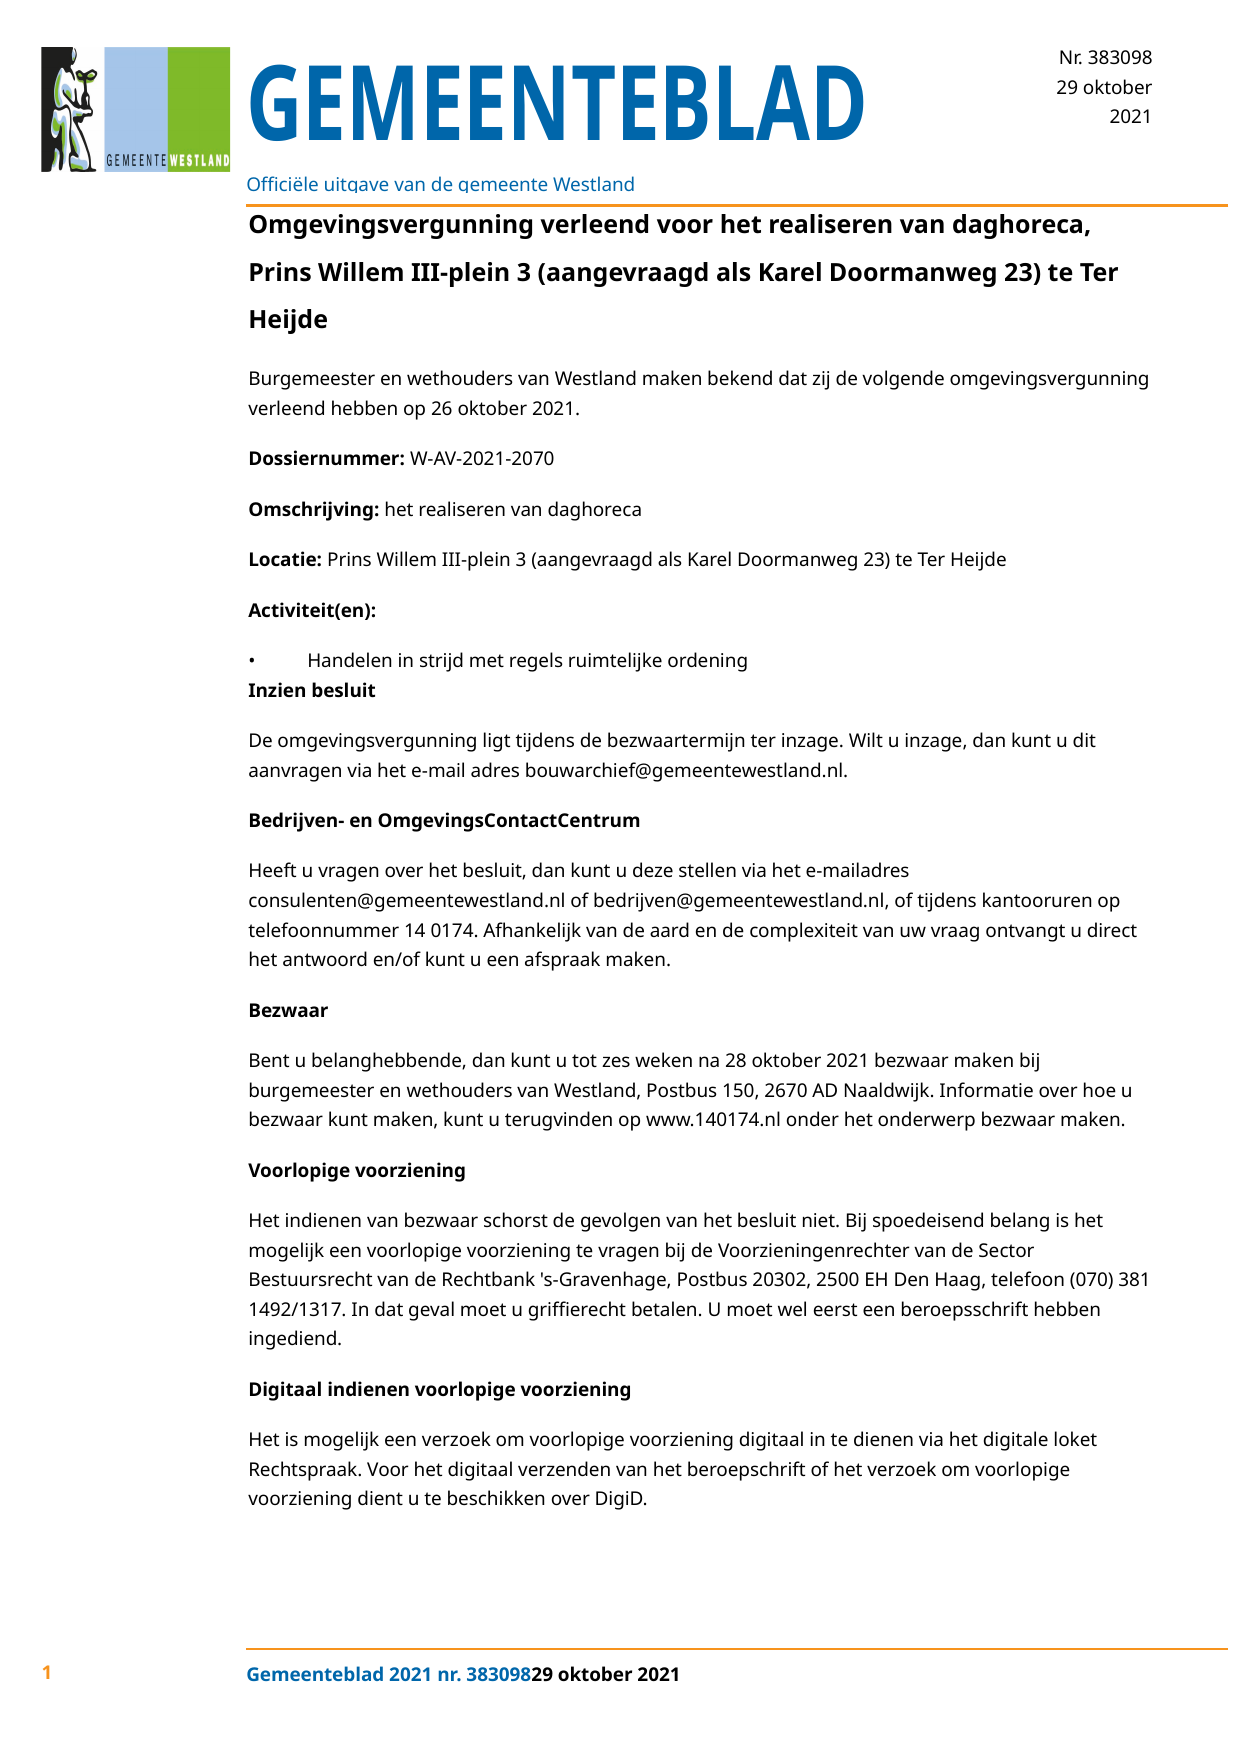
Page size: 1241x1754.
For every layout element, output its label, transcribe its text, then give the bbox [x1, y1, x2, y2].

text Inzien besluit [248, 677, 1152, 702]
text Activiteit(en): [248, 597, 1152, 622]
text De omgevingsvergunning ligt tijdens de bezwaartermijn ter inzage. Wilt u inzage, dan kunt u dit aanvragen via het e-mail adres bouwarchief@gemeentewestland.nl. [248, 727, 1152, 782]
text Locatie: Prins Willem III-plein 3 (aangevraagd als Karel Doormanweg 23) te Ter Heijde [248, 546, 1152, 572]
picture [41, 47, 231, 172]
text Digitaal indienen voorlopige voorziening [248, 1376, 1152, 1402]
text Het is mogelijk een verzoek om voorlopige voorziening digitaal in te dienen via het digitale loket Rechtspraak. Voor het digitaal verzenden van het beroepschrift of het verzoek om voorlopige voorziening dient u te beschikken over DigiD. [248, 1426, 1152, 1511]
text Het indienen van bezwaar schorst de gevolgen van het besluit niet. Bij spoedeisend belang is het mogelijk een voorlopige voorziening te vragen bij de Voorzieningenrechter van de Sector Bestuursrecht van de Rechtbank 's-Gravenhage, Postbus 20302, 2500 EH Den Haag, telefoon (070) 381 1492/1317. In dat geval moet u griffierecht betalen. U moet wel eerst een beroepsschrift hebben ingediend. [248, 1207, 1152, 1351]
text Bezwaar [248, 997, 1152, 1022]
text Heeft u vragen over het besluit, dan kunt u deze stellen via het e-mailadres consulenten@gemeentewestland.nl of bedrijven@gemeentewestland.nl, of tijdens kantooruren op telefoonnummer 14 0174. Afhankelijk van de aard en de complexiteit van uw vraag ontvangt u direct het antwoord en/of kunt u een afspraak maken. [248, 858, 1152, 972]
text Burgemeester en wethouders van Westland maken bekend dat zij de volgende omgevingsvergunning verleend hebben op 26 oktober 2021. [248, 366, 1152, 421]
text Bent u belanghebbende, dan kunt u tot zes weken na 28 oktober 2021 bezwaar maken bij burgemeester en wethouders van Westland, Postbus 150, 2670 AD Naaldwijk. Informatie over hoe u bezwaar kunt maken, kunt u terugvinden op www.140174.nl onder het onderwerp bezwaar maken. [248, 1047, 1152, 1132]
text Omschrijving: het realiseren van daghoreca [248, 496, 1152, 522]
text Dossiernummer: W-AV-2021-2070 [248, 446, 1152, 471]
list Handelen in strijd met regels ruimtelijke ordening [248, 647, 1152, 673]
text Bedrijven- en OmgevingsContactCentrum [248, 807, 1152, 833]
text Omgevingsvergunning verleend voor het realiseren van daghoreca, Prins Willem III-plein 3 (aangevraagd als Karel Doormanweg 23) te Ter Heijde [248, 207, 1152, 336]
text Voorlopige voorziening [248, 1157, 1152, 1182]
